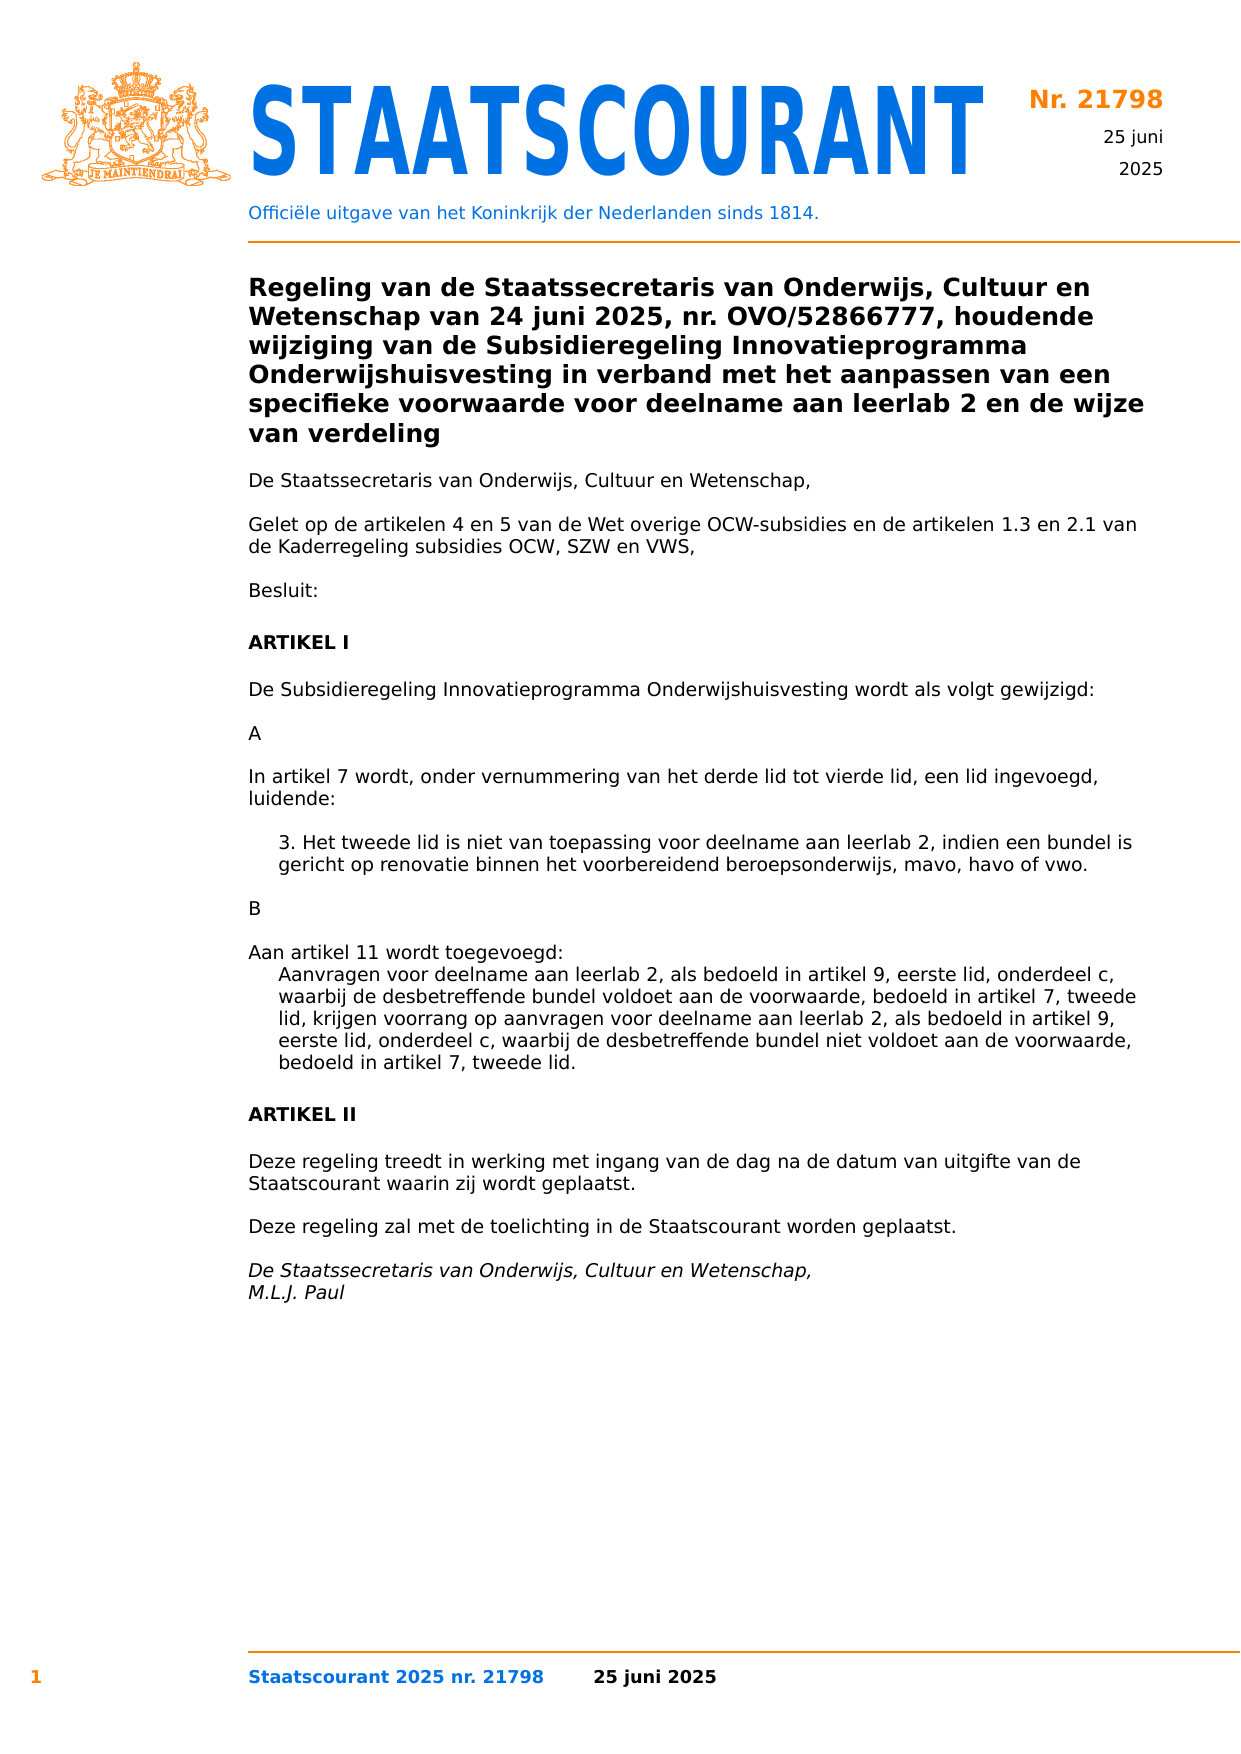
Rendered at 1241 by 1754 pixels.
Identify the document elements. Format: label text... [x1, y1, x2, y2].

table_cell 2025 [998, 153, 1240, 203]
text Aan artikel 11 wordt toegevoegd: [248, 942, 1163, 964]
subtitle Regeling van de Staatssecretaris van Onderwijs, Cultuur en Wetenschap van 24 juni 2025, nr. OVO/52866777, houdende wijziging van de Subsidieregeling Innovatieprogramma Onderwijshuisvesting in verband met het aanpassen van een specifieke voorwaarde voor deelname aan leerlab 2 en de wijze van verdeling [248, 273, 1163, 448]
text B [248, 898, 1163, 920]
text A [248, 722, 1163, 744]
table_cell 25 juni [998, 121, 1240, 153]
text Deze regeling zal met de toelichting in de Staatscourant worden geplaatst. [248, 1216, 1163, 1238]
text Gelet op de artikelen 4 en 5 van de Wet overige OCW-subsidies en de artikelen 1.3 en 2.1 van de Kaderregeling subsidies OCW, SZW en VWS, [248, 514, 1163, 558]
table_header Nr. 21798 [998, 62, 1240, 121]
text De Subsidieregeling Innovatieprogramma Onderwijshuisvesting wordt als volgt gewijzigd: [248, 678, 1163, 701]
table_header [25, 62, 248, 241]
text 3. Het tweede lid is niet van toepassing voor deelname aan leerlab 2, indien een bundel is gericht op renovatie binnen het voorbereidend beroepsonderwijs, mavo, havo of vwo. [278, 832, 1163, 876]
picture [41, 62, 231, 186]
text Besluit: [248, 579, 1163, 602]
table_header STAATSCOURANT [248, 62, 998, 203]
subtitle ARTIKEL I [248, 632, 1163, 653]
text De Staatssecretaris van Onderwijs, Cultuur en Wetenschap, M.L.J. Paul [248, 1260, 1163, 1304]
subtitle ARTIKEL II [248, 1104, 1163, 1126]
text Aanvragen voor deelname aan leerlab 2, als bedoeld in artikel 9, eerste lid, onderdeel c, waarbij de desbetreffende bundel voldoet aan de voorwaarde, bedoeld in artikel 7, tweede lid, krijgen voorrang op aanvragen voor deelname aan leerlab 2, als bedoeld in artikel 9, eerste lid, onderdeel c, waarbij de desbetreffende bundel niet voldoet aan de voorwaarde, bedoeld in artikel 7, tweede lid. [278, 964, 1163, 1074]
table_cell Officiële uitgave van het Koninkrijk der Nederlanden sinds 1814. [248, 203, 1240, 241]
text De Staatssecretaris van Onderwijs, Cultuur en Wetenschap, [248, 470, 1163, 492]
text Deze regeling treedt in werking met ingang van de dag na de datum van uitgifte van de Staatscourant waarin zij wordt geplaatst. [248, 1151, 1163, 1194]
text In artikel 7 wordt, onder vernummering van het derde lid tot vierde lid, een lid ingevoegd, luidende: [248, 766, 1163, 810]
